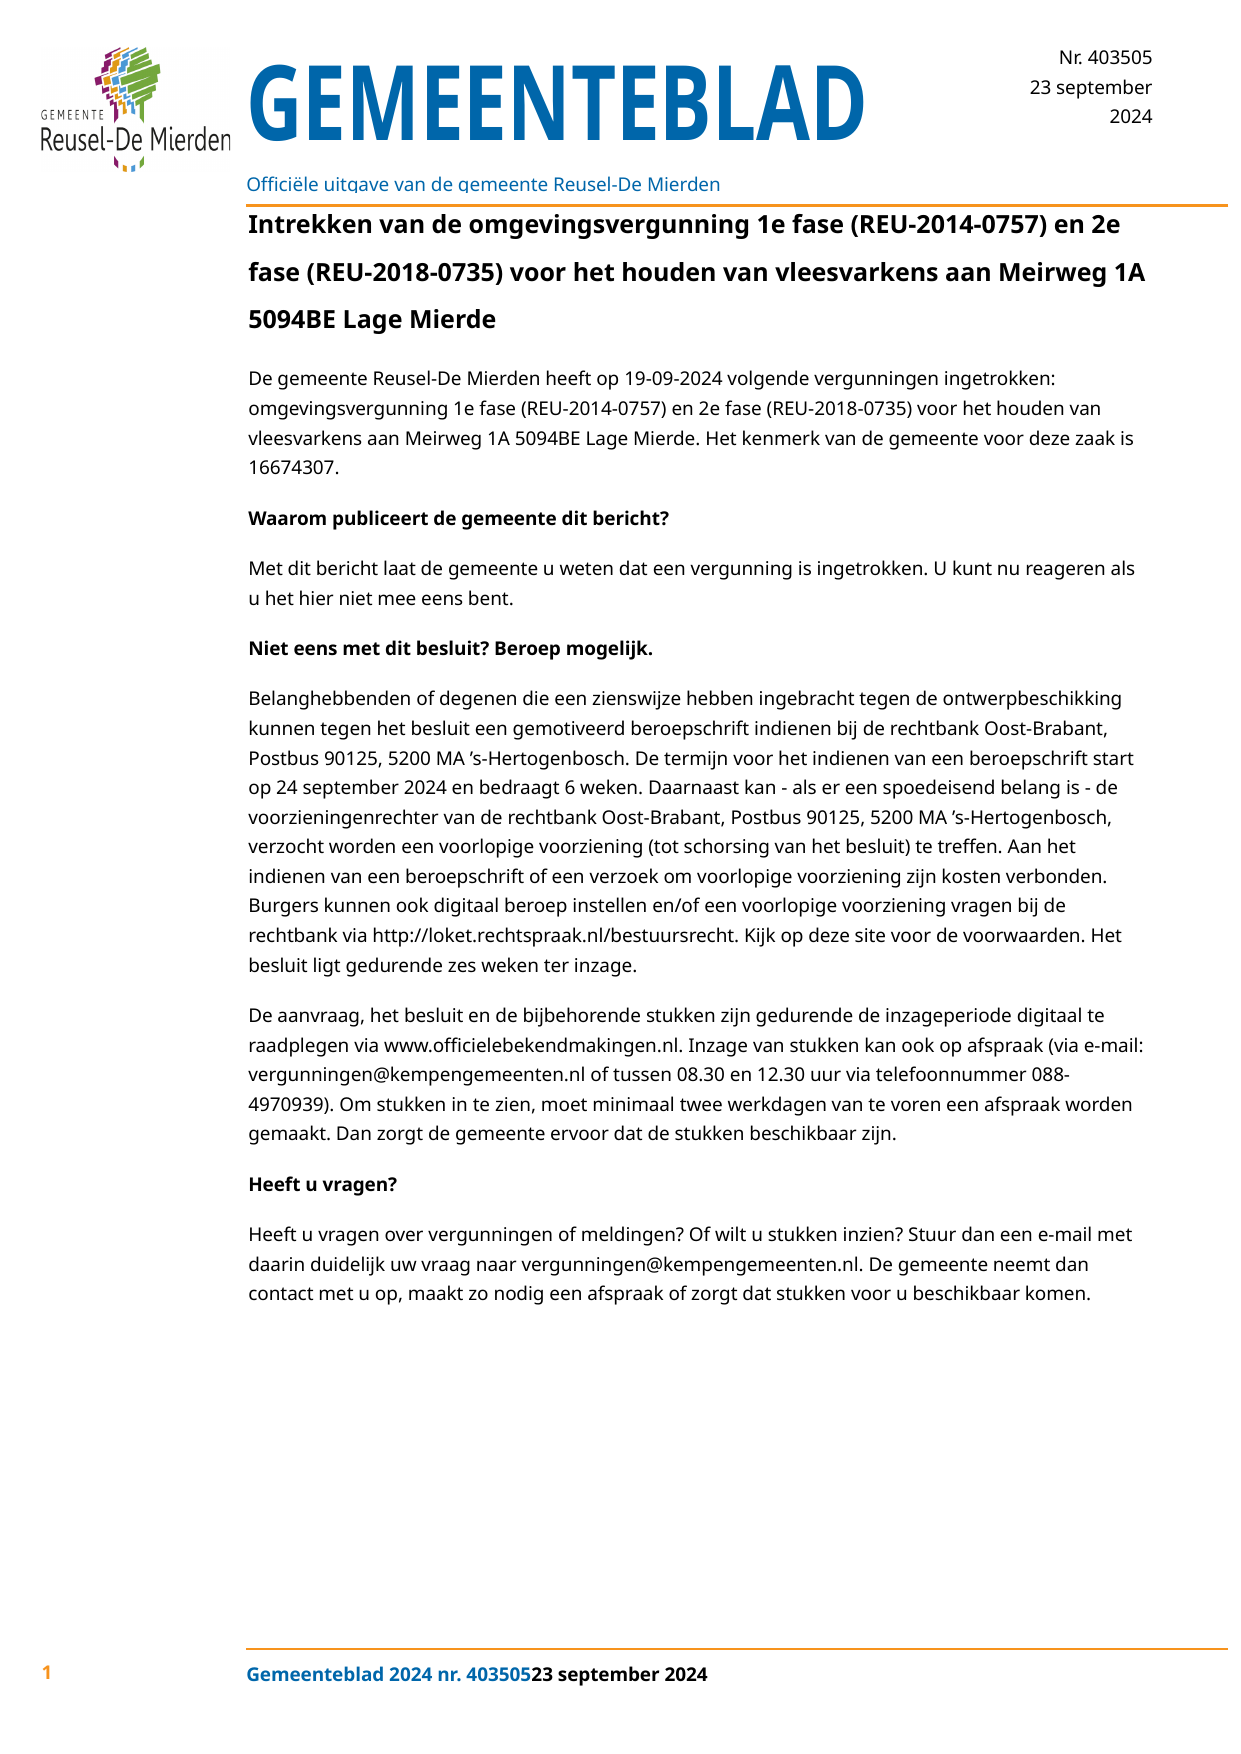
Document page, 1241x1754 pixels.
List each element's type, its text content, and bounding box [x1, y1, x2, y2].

text Met dit bericht laat de gemeente u weten dat een vergunning is ingetrokken. U kunt nu reageren als u het hier niet mee eens bent. [248, 555, 1152, 610]
text Heeft u vragen? [248, 1171, 1152, 1197]
text Niet eens met dit besluit? Beroep mogelijk. [248, 635, 1152, 661]
text Intrekken van de omgevingsvergunning 1e fase (REU-2014-0757) en 2e fase (REU-2018-0735) voor het houden van vleesvarkens aan Meirweg 1A 5094BE Lage Mierde [248, 207, 1152, 336]
text Waarom publiceert de gemeente dit bericht? [248, 505, 1152, 530]
picture [41, 47, 231, 172]
text Heeft u vragen over vergunningen of meldingen? Of wilt u stukken inzien? Stuur dan een e-mail met daarin duidelijk uw vraag naar vergunningen@kempengemeenten.nl. De gemeente neemt dan contact met u op, maakt zo nodig een afspraak of zorgt dat stukken voor u beschikbaar komen. [248, 1221, 1152, 1306]
text De aanvraag, het besluit en de bijbehorende stukken zijn gedurende de inzageperiode digitaal te raadplegen via www.officielebekendmakingen.nl. Inzage van stukken kan ook op afspraak (via e-mail: vergunningen@kempengemeenten.nl of tussen 08.30 en 12.30 uur via telefoonnummer 088-4970939). Om stukken in te zien, moet minimaal twee werkdagen van te voren een afspraak worden gemaakt. Dan zorgt de gemeente ervoor dat de stukken beschikbaar zijn. [248, 1002, 1152, 1146]
text De gemeente Reusel-De Mierden heeft op 19-09-2024 volgende vergunningen ingetrokken: omgevingsvergunning 1e fase (REU-2014-0757) en 2e fase (REU-2018-0735) voor het houden van vleesvarkens aan Meirweg 1A 5094BE Lage Mierde. Het kenmerk van de gemeente voor deze zaak is 16674307. [248, 366, 1152, 480]
text Belanghebbenden of degenen die een zienswijze hebben ingebracht tegen de ontwerpbeschikking kunnen tegen het besluit een gemotiveerd beroepschrift indienen bij de rechtbank Oost-Brabant, Postbus 90125, 5200 MA ’s-Hertogenbosch. De termijn voor het indienen van een beroepschrift start op 24 september 2024 en bedraagt 6 weken. Daarnaast kan - als er een spoedeisend belang is - de voorzieningenrechter van de rechtbank Oost-Brabant, Postbus 90125, 5200 MA ’s-Hertogenbosch, verzocht worden een voorlopige voorziening (tot schorsing van het besluit) te treffen. Aan het indienen van een beroepschrift of een verzoek om voorlopige voorziening zijn kosten verbonden. Burgers kunnen ook digitaal beroep instellen en/of een voorlopige voorziening vragen bij de rechtbank via http://loket.rechtspraak.nl/bestuursrecht. Kijk op deze site voor de voorwaarden. Het besluit ligt gedurende zes weken ter inzage. [248, 686, 1152, 977]
